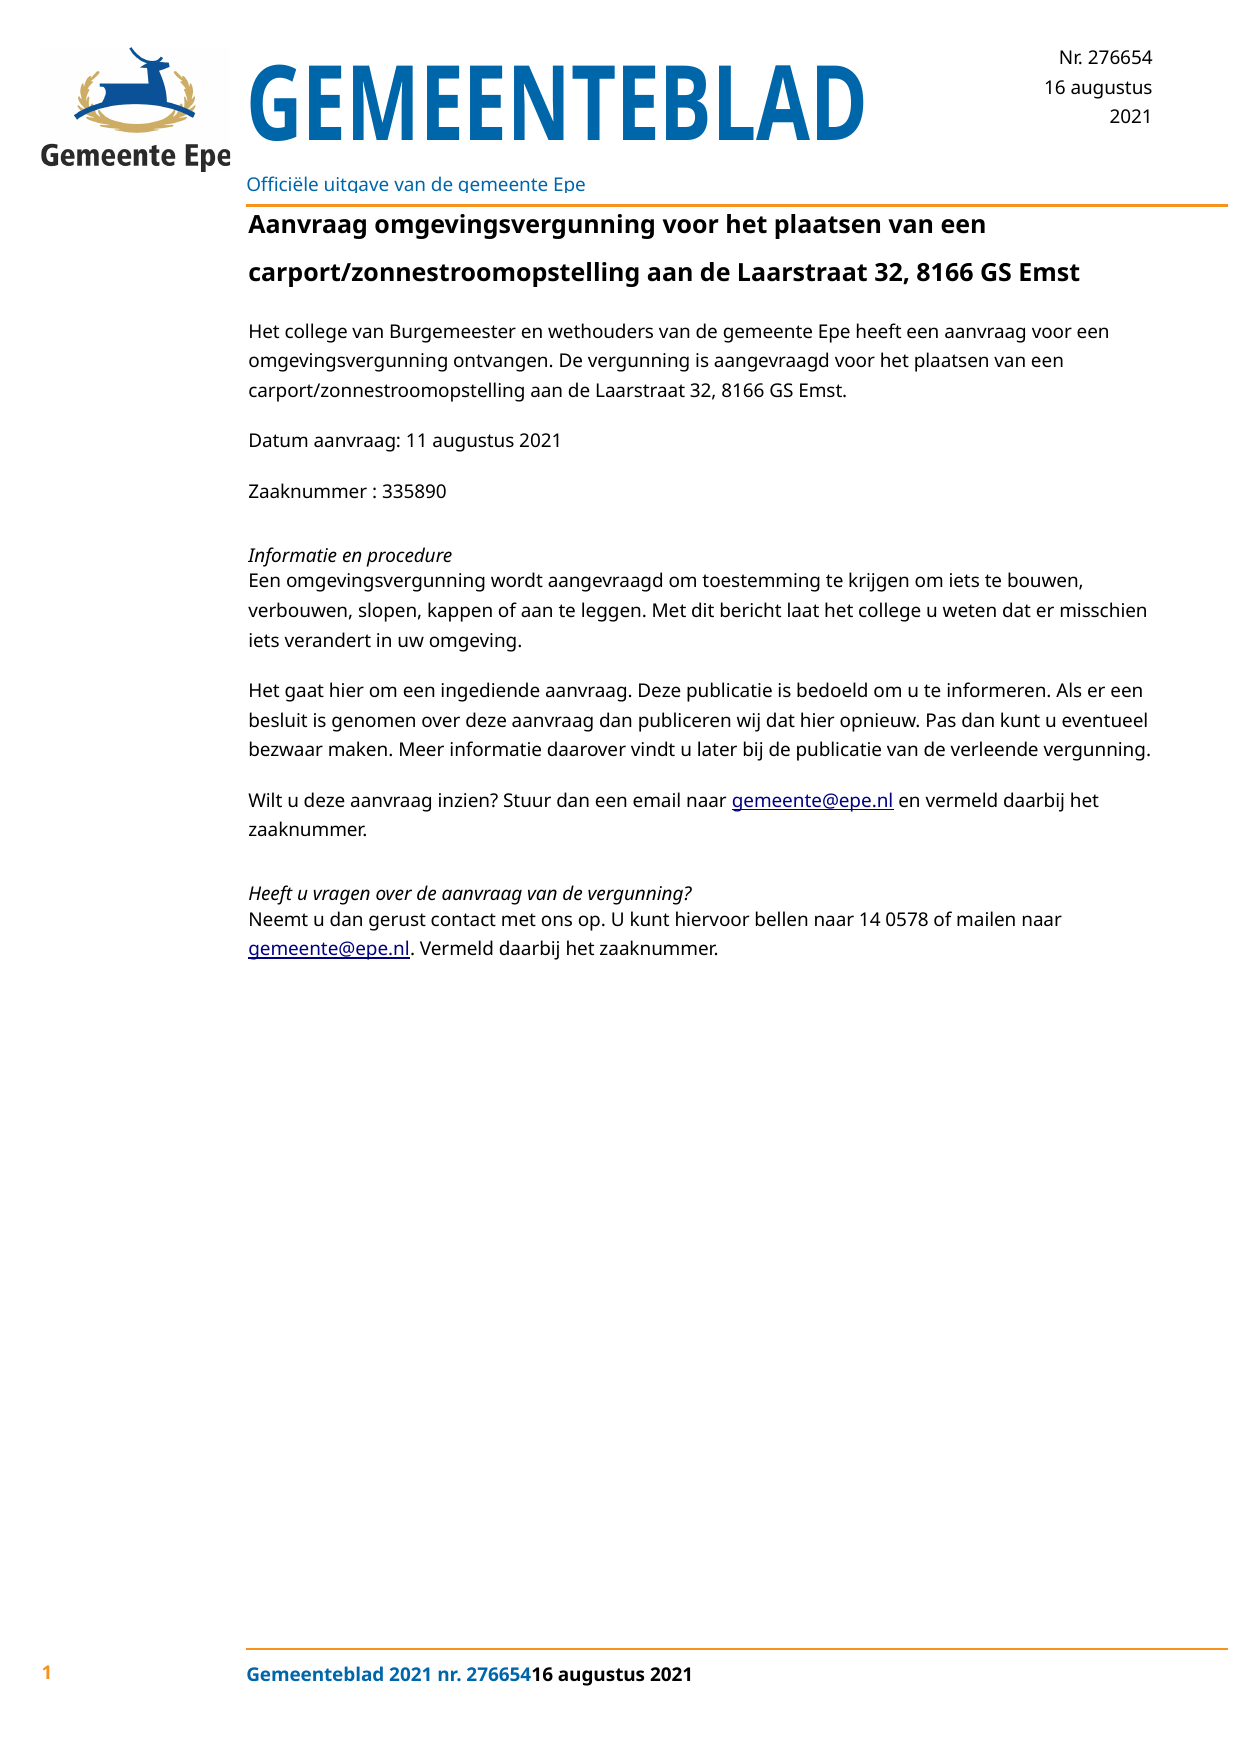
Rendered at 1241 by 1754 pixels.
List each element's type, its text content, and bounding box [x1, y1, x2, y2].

text Informatie en procedure [248, 542, 1152, 568]
text Aanvraag omgevingsvergunning voor het plaatsen van een carport/zonnestroomopstelling aan de Laarstraat 32, 8166 GS Emst [248, 207, 1152, 288]
text Wilt u deze aanvraag inzien? Stuur dan een email naar gemeente@epe.nl en vermeld daarbij het zaaknummer. [248, 787, 1152, 842]
text Zaaknummer : 335890 [248, 478, 1152, 504]
text Het college van Burgemeester en wethouders van de gemeente Epe heeft een aanvraag voor een omgevingsvergunning ontvangen. De vergunning is aangevraagd voor het plaatsen van een carport/zonnestroomopstelling aan de Laarstraat 32, 8166 GS Emst. [248, 318, 1152, 403]
text Heeft u vragen over de aanvraag van de vergunning? [248, 880, 1152, 906]
text Neemt u dan gerust contact met ons op. U kunt hiervoor bellen naar 14 0578 of mailen naar gemeente@epe.nl. Vermeld daarbij het zaaknummer. [248, 906, 1152, 961]
picture [41, 47, 231, 172]
text Het gaat hier om een ingediende aanvraag. Deze publicatie is bedoeld om u te informeren. Als er een besluit is genomen over deze aanvraag dan publiceren wij dat hier opnieuw. Pas dan kunt u eventueel bezwaar maken. Meer informatie daarover vindt u later bij de publicatie van de verleende vergunning. [248, 677, 1152, 762]
text Datum aanvraag: 11 augustus 2021 [248, 427, 1152, 453]
text Een omgevingsvergunning wordt aangevraagd om toestemming te krijgen om iets te bouwen, verbouwen, slopen, kappen of aan te leggen. Met dit bericht laat het college u weten dat er misschien iets verandert in uw omgeving. [248, 568, 1152, 652]
